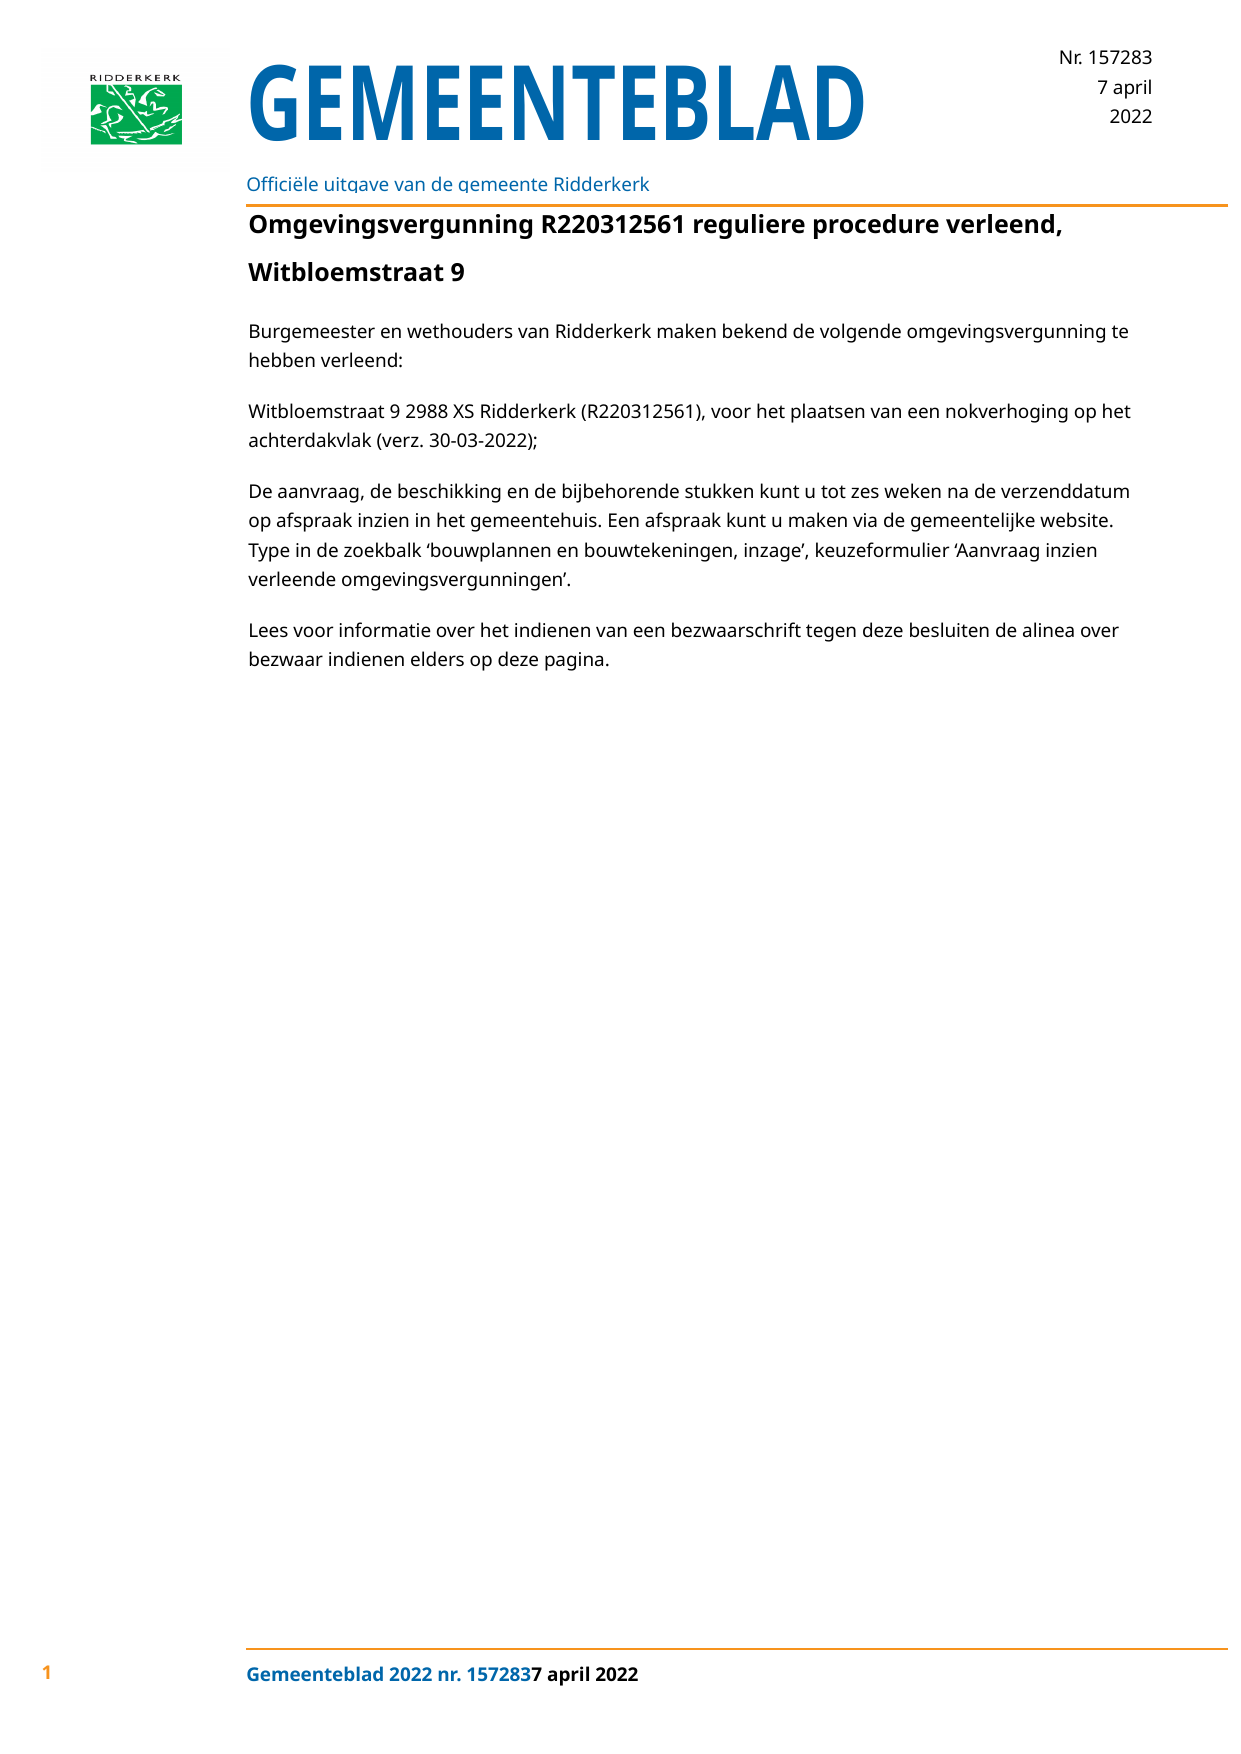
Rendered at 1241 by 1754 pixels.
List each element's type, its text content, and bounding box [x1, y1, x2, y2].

picture [41, 47, 231, 172]
text De aanvraag, de beschikking en de bijbehorende stukken kunt u tot zes weken na de verzenddatum op afspraak inzien in het gemeentehuis. Een afspraak kunt u maken via de gemeentelijke website. Type in de zoekbalk ‘bouwplannen en bouwtekeningen, inzage’, keuzeformulier ‘Aanvraag inzien verleende omgevingsvergunningen’. [248, 478, 1152, 592]
text Omgevingsvergunning R220312561 reguliere procedure verleend, Witbloemstraat 9 [248, 207, 1152, 288]
text Witbloemstraat 9 2988 XS Ridderkerk (R220312561), voor het plaatsen van een nokverhoging op het achterdakvlak (verz. 30-03-2022); [248, 398, 1152, 453]
text Lees voor informatie over het indienen van een bezwaarschrift tegen deze besluiten de alinea over bezwaar indienen elders op deze pagina. [248, 617, 1152, 672]
text Burgemeester en wethouders van Ridderkerk maken bekend de volgende omgevingsvergunning te hebben verleend: [248, 318, 1152, 373]
